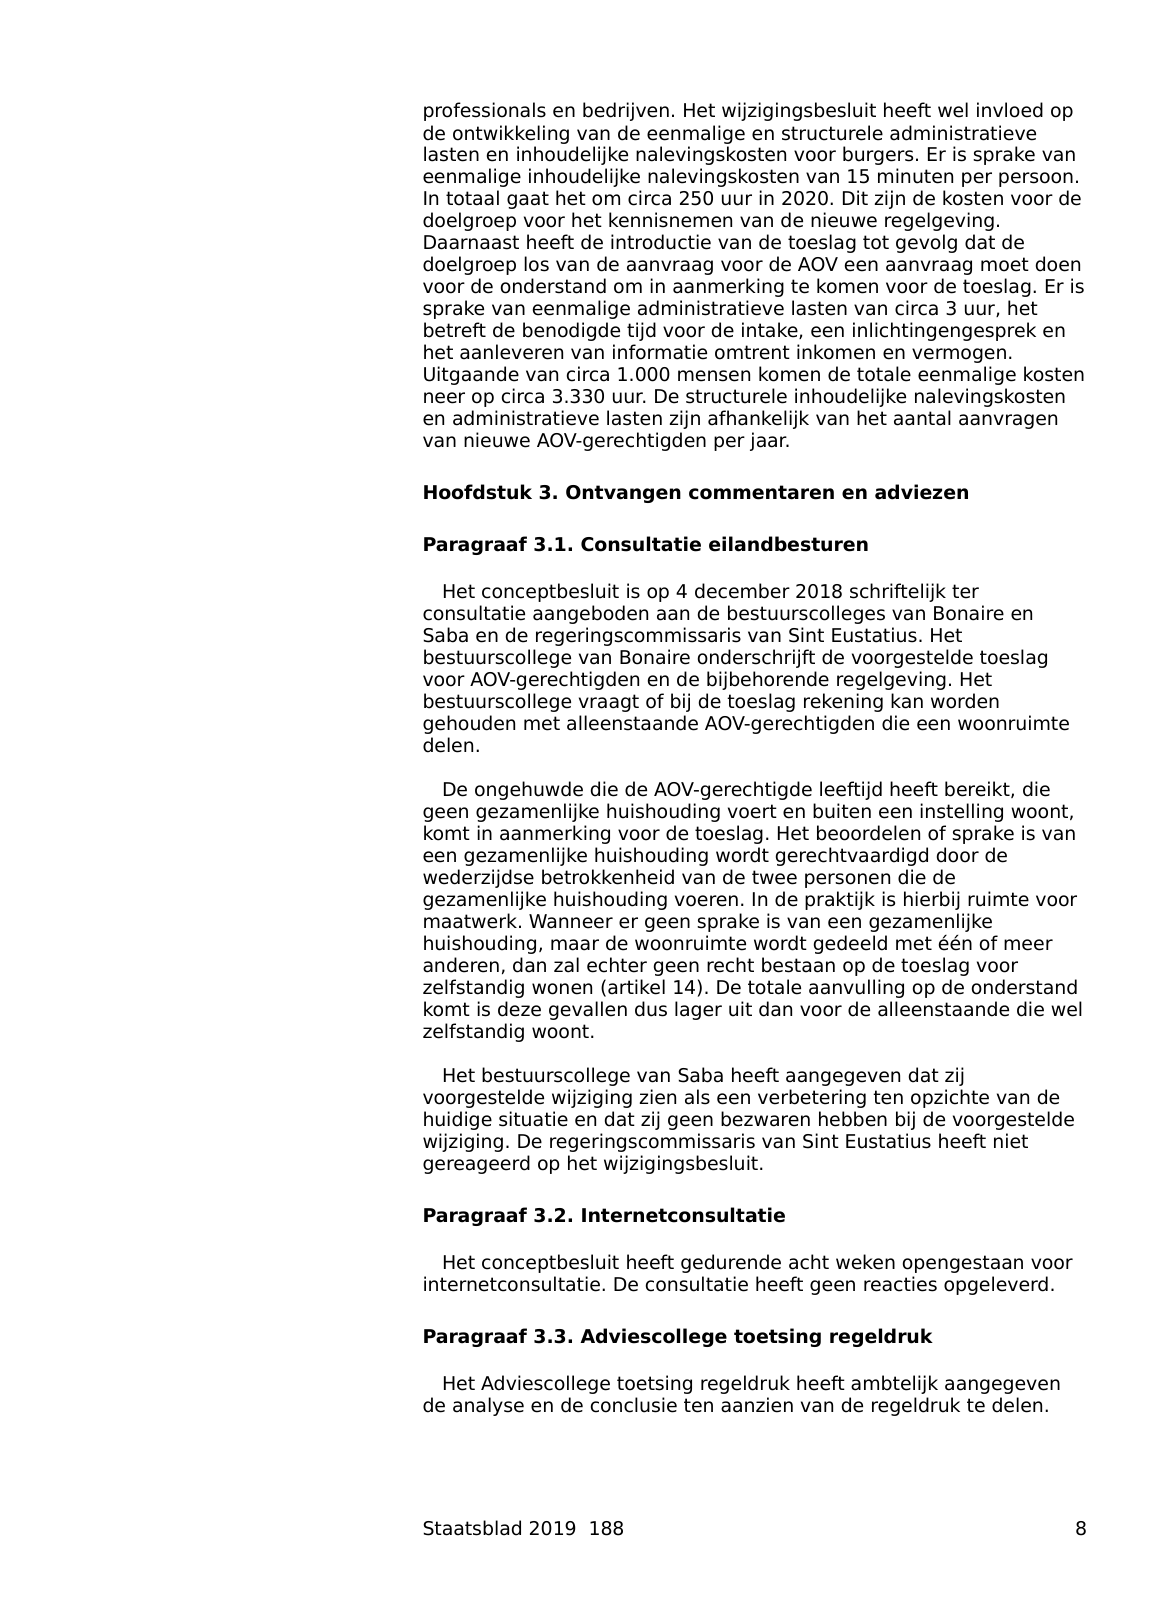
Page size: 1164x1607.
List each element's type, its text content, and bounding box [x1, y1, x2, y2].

subtitle Paragraaf 3.3. Adviescollege toetsing regeldruk [422, 1326, 1087, 1348]
text Het bestuurscollege van Saba heeft aangegeven dat zij voorgestelde wijziging zien als een verbetering ten opzichte van de huidige situatie en dat zij geen bezwaren hebben bij de voorgestelde wijziging. De regeringscommissaris van Sint Eustatius heeft niet gereageerd op het wijzigingsbesluit. [422, 1065, 1087, 1175]
text Het conceptbesluit heeft gedurende acht weken opengestaan voor internetconsultatie. De consultatie heeft geen reacties opgeleverd. [422, 1252, 1087, 1296]
text De ongehuwde die de AOV-gerechtigde leeftijd heeft bereikt, die geen gezamenlijke huishouding voert en buiten een instelling woont, komt in aanmerking voor de toeslag. Het beoordelen of sprake is van een gezamenlijke huishouding wordt gerechtvaardigd door de wederzijdse betrokkenheid van de twee personen die de gezamenlijke huishouding voeren. In de praktijk is hierbij ruimte voor maatwerk. Wanneer er geen sprake is van een gezamenlijke huishouding, maar de woonruimte wordt gedeeld met één of meer anderen, dan zal echter geen recht bestaan op de toeslag voor zelfstandig wonen (artikel 14). De totale aanvulling op de onderstand komt is deze gevallen dus lager uit dan voor de alleenstaande die wel zelfstandig woont. [422, 779, 1087, 1043]
text Het conceptbesluit is op 4 december 2018 schriftelijk ter consultatie aangeboden aan de bestuurscolleges van Bonaire en Saba en de regeringscommissaris van Sint Eustatius. Het bestuurscollege van Bonaire onderschrijft de voorgestelde toeslag voor AOV-gerechtigden en de bijbehorende regelgeving. Het bestuurscollege vraagt of bij de toeslag rekening kan worden gehouden met alleenstaande AOV-gerechtigden die een woonruimte delen. [422, 581, 1087, 757]
text professionals en bedrijven. Het wijzigingsbesluit heeft wel invloed op de ontwikkeling van de eenmalige en structurele administratieve lasten en inhoudelijke nalevingskosten voor burgers. Er is sprake van eenmalige inhoudelijke nalevingskosten van 15 minuten per persoon. In totaal gaat het om circa 250 uur in 2020. Dit zijn de kosten voor de doelgroep voor het kennisnemen van de nieuwe regelgeving. Daarnaast heeft de introductie van de toeslag tot gevolg dat de doelgroep los van de aanvraag voor de AOV een aanvraag moet doen voor de onderstand om in aanmerking te komen voor de toeslag. Er is sprake van eenmalige administratieve lasten van circa 3 uur, het betreft de benodigde tijd voor de intake, een inlichtingengesprek en het aanleveren van informatie omtrent inkomen en vermogen. Uitgaande van circa 1.000 mensen komen de totale eenmalige kosten neer op circa 3.330 uur. De structurele inhoudelijke nalevingskosten en administratieve lasten zijn afhankelijk van het aantal aanvragen van nieuwe AOV-gerechtigden per jaar. [422, 100, 1087, 452]
text Het Adviescollege toetsing regeldruk heeft ambtelijk aangegeven de analyse en de conclusie ten aanzien van de regeldruk te delen. [422, 1373, 1087, 1417]
subtitle Paragraaf 3.2. Internetconsultatie [422, 1205, 1087, 1227]
subtitle Paragraaf 3.1. Consultatie eilandbesturen [422, 534, 1087, 556]
subtitle Hoofdstuk 3. Ontvangen commentaren en adviezen [422, 482, 1087, 504]
